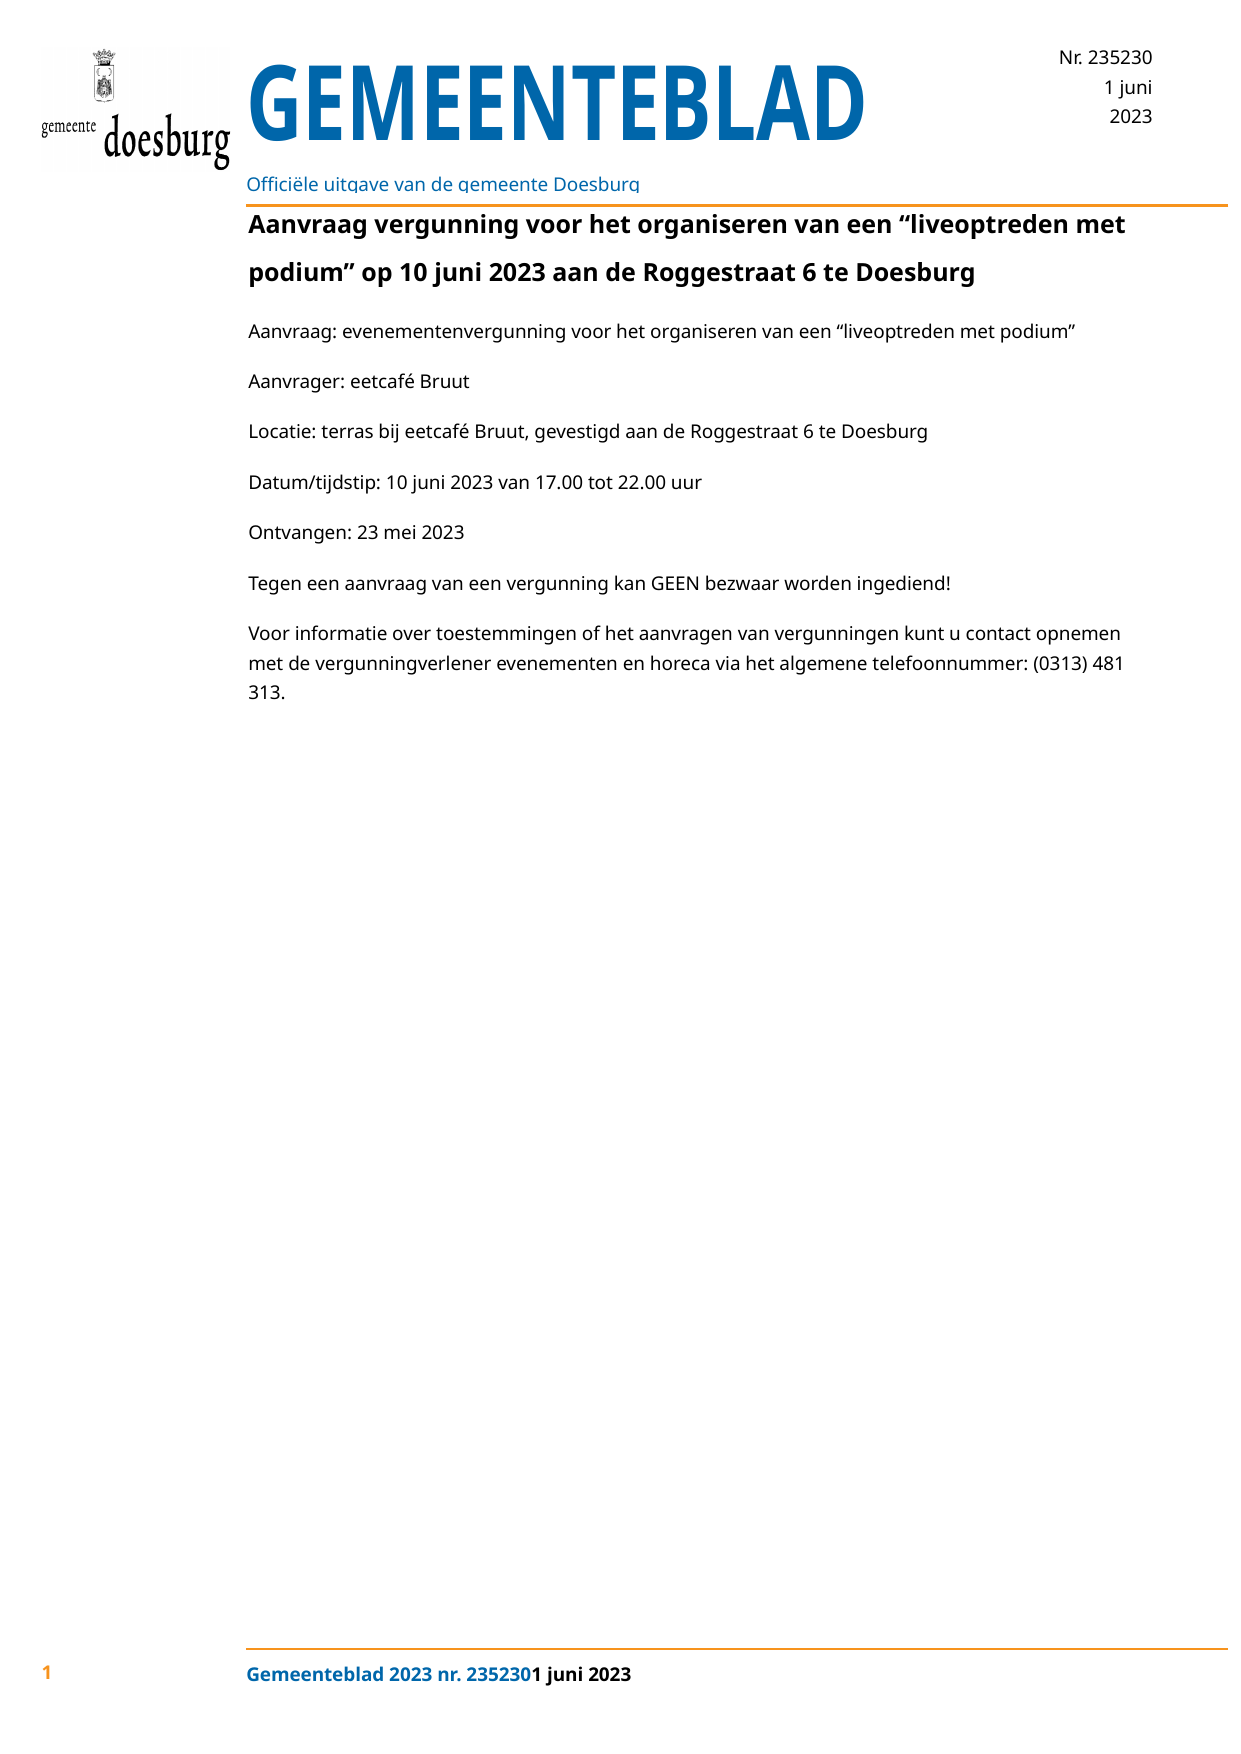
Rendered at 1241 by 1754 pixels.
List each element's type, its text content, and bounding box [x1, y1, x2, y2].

text Voor informatie over toestemmingen of het aanvragen van vergunningen kunt u contact opnemen met de vergunningverlener evenementen en horeca via het algemene telefoonnummer: (0313) 481 313. [248, 620, 1152, 705]
picture [41, 47, 231, 172]
text Aanvrager: eetcafé Bruut [248, 368, 1152, 394]
text Tegen een aanvraag van een vergunning kan GEEN bezwaar worden ingediend! [248, 570, 1152, 596]
text Aanvraag vergunning voor het organiseren van een “liveoptreden met podium” op 10 juni 2023 aan de Roggestraat 6 te Doesburg [248, 207, 1152, 288]
text Ontvangen: 23 mei 2023 [248, 519, 1152, 545]
text Aanvraag: evenementenvergunning voor het organiseren van een “liveoptreden met podium” [248, 318, 1152, 344]
text Locatie: terras bij eetcafé Bruut, gevestigd aan de Roggestraat 6 te Doesburg [248, 419, 1152, 444]
text Datum/tijdstip: 10 juni 2023 van 17.00 tot 22.00 uur [248, 469, 1152, 495]
